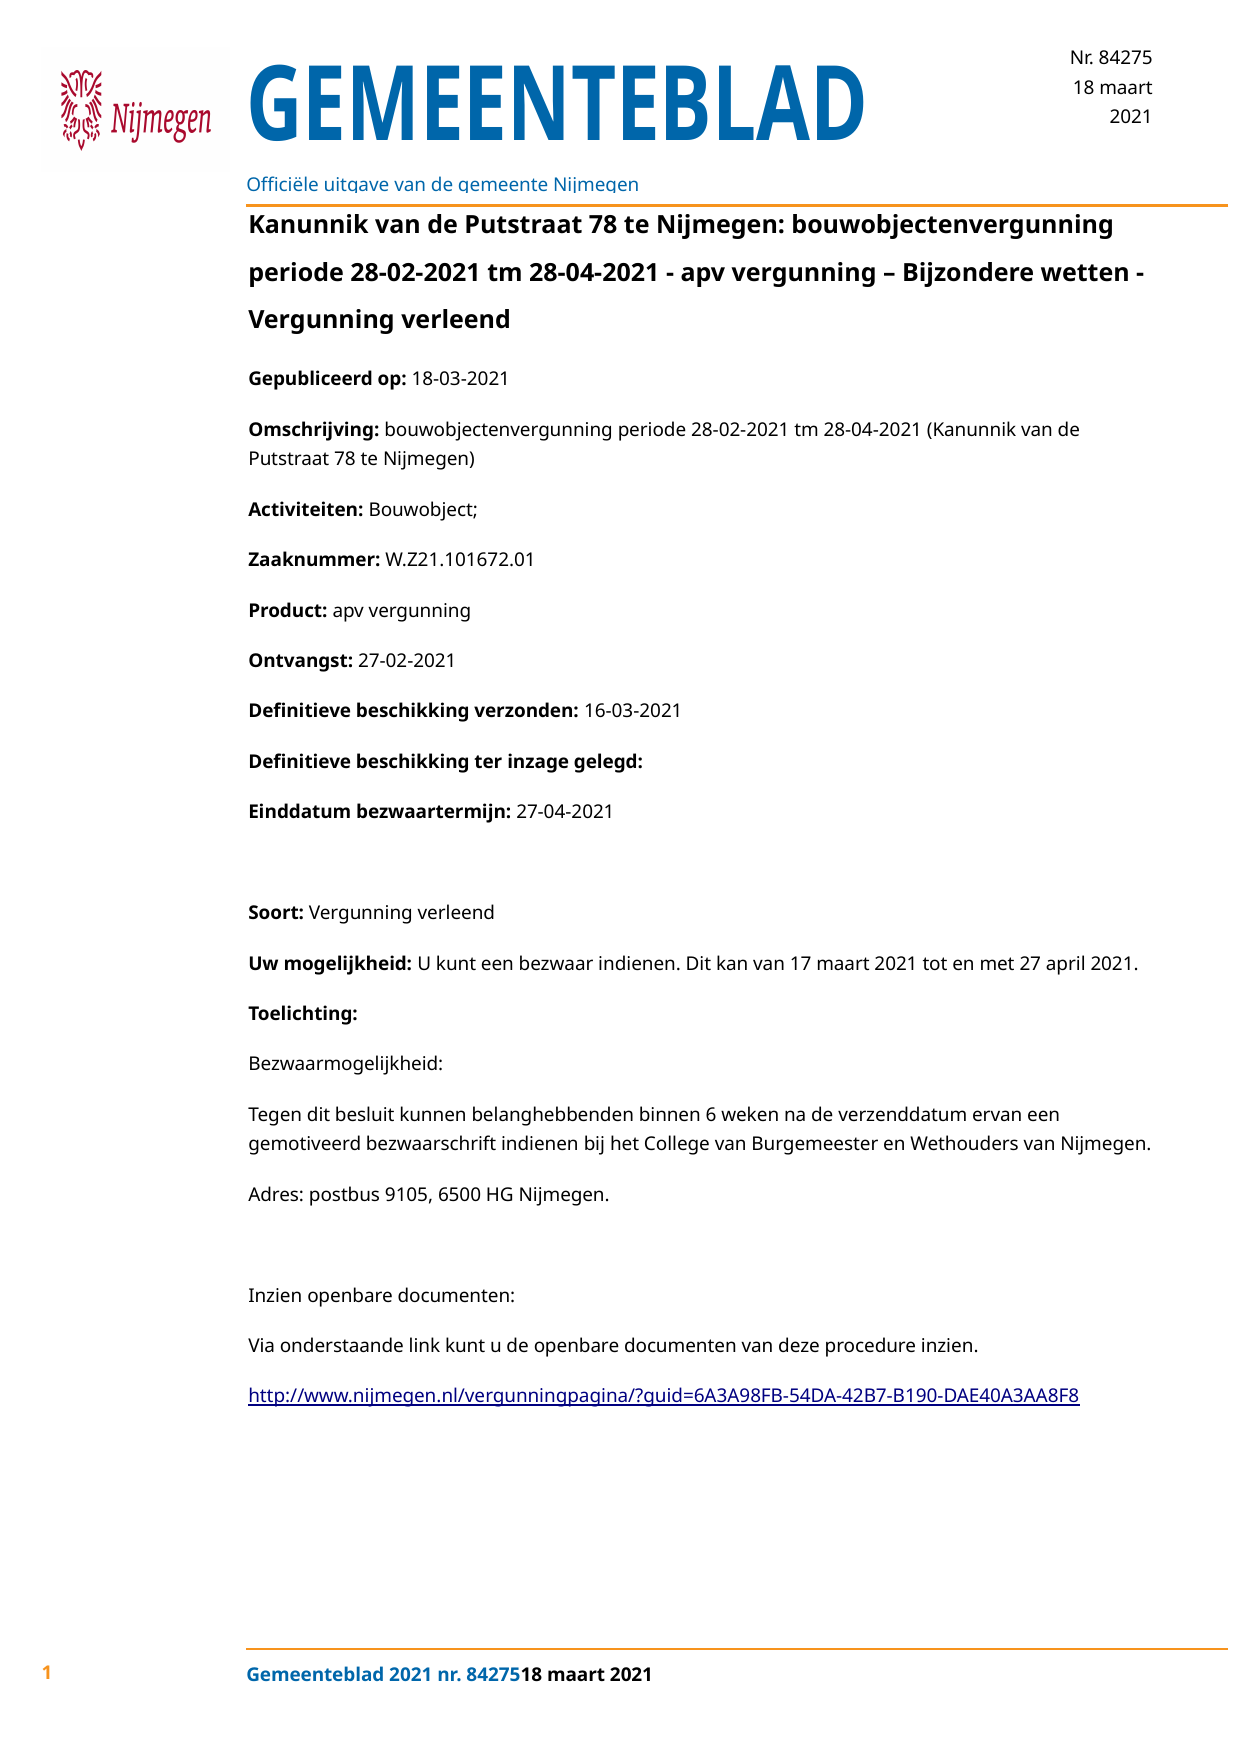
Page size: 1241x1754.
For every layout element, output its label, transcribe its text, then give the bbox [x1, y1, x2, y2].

text Definitieve beschikking ter inzage gelegd: [248, 748, 1152, 774]
text Inzien openbare documenten: [248, 1282, 1152, 1307]
text Tegen dit besluit kunnen belanghebbenden binnen 6 weken na de verzenddatum ervan een gemotiveerd bezwaarschrift indienen bij het College van Burgemeester en Wethouders van Nijmegen. [248, 1101, 1152, 1156]
text Product: apv vergunning [248, 597, 1152, 622]
text Omschrijving: bouwobjectenvergunning periode 28-02-2021 tm 28-04-2021 (Kanunnik van de Putstraat 78 te Nijmegen) [248, 416, 1152, 471]
text Kanunnik van de Putstraat 78 te Nijmegen: bouwobjectenvergunning periode 28-02-2021 tm 28-04-2021 - apv vergunning – Bijzondere wetten - Vergunning verleend [248, 207, 1152, 336]
text Via onderstaande link kunt u de openbare documenten van deze procedure inzien. [248, 1332, 1152, 1358]
text Definitieve beschikking verzonden: 16-03-2021 [248, 698, 1152, 723]
text Ontvangst: 27-02-2021 [248, 647, 1152, 673]
text Toelichting: [248, 1000, 1152, 1026]
text Adres: postbus 9105, 6500 HG Nijmegen. [248, 1181, 1152, 1207]
text Gepubliceerd op: 18-03-2021 [248, 366, 1152, 391]
text Uw mogelijkheid: U kunt een bezwaar indienen. Dit kan van 17 maart 2021 tot en met 27 april 2021. [248, 950, 1152, 975]
text Soort: Vergunning verleend [248, 899, 1152, 925]
text Zaaknummer: W.Z21.101672.01 [248, 546, 1152, 572]
picture [41, 47, 231, 172]
text http://www.nijmegen.nl/vergunningpagina/?guid=6A3A98FB-54DA-42B7-B190-DAE40A3AA8F8 [248, 1383, 1152, 1408]
text Activiteiten: Bouwobject; [248, 496, 1152, 522]
text Einddatum bezwaartermijn: 27-04-2021 [248, 798, 1152, 824]
text Bezwaarmogelijkheid: [248, 1051, 1152, 1076]
